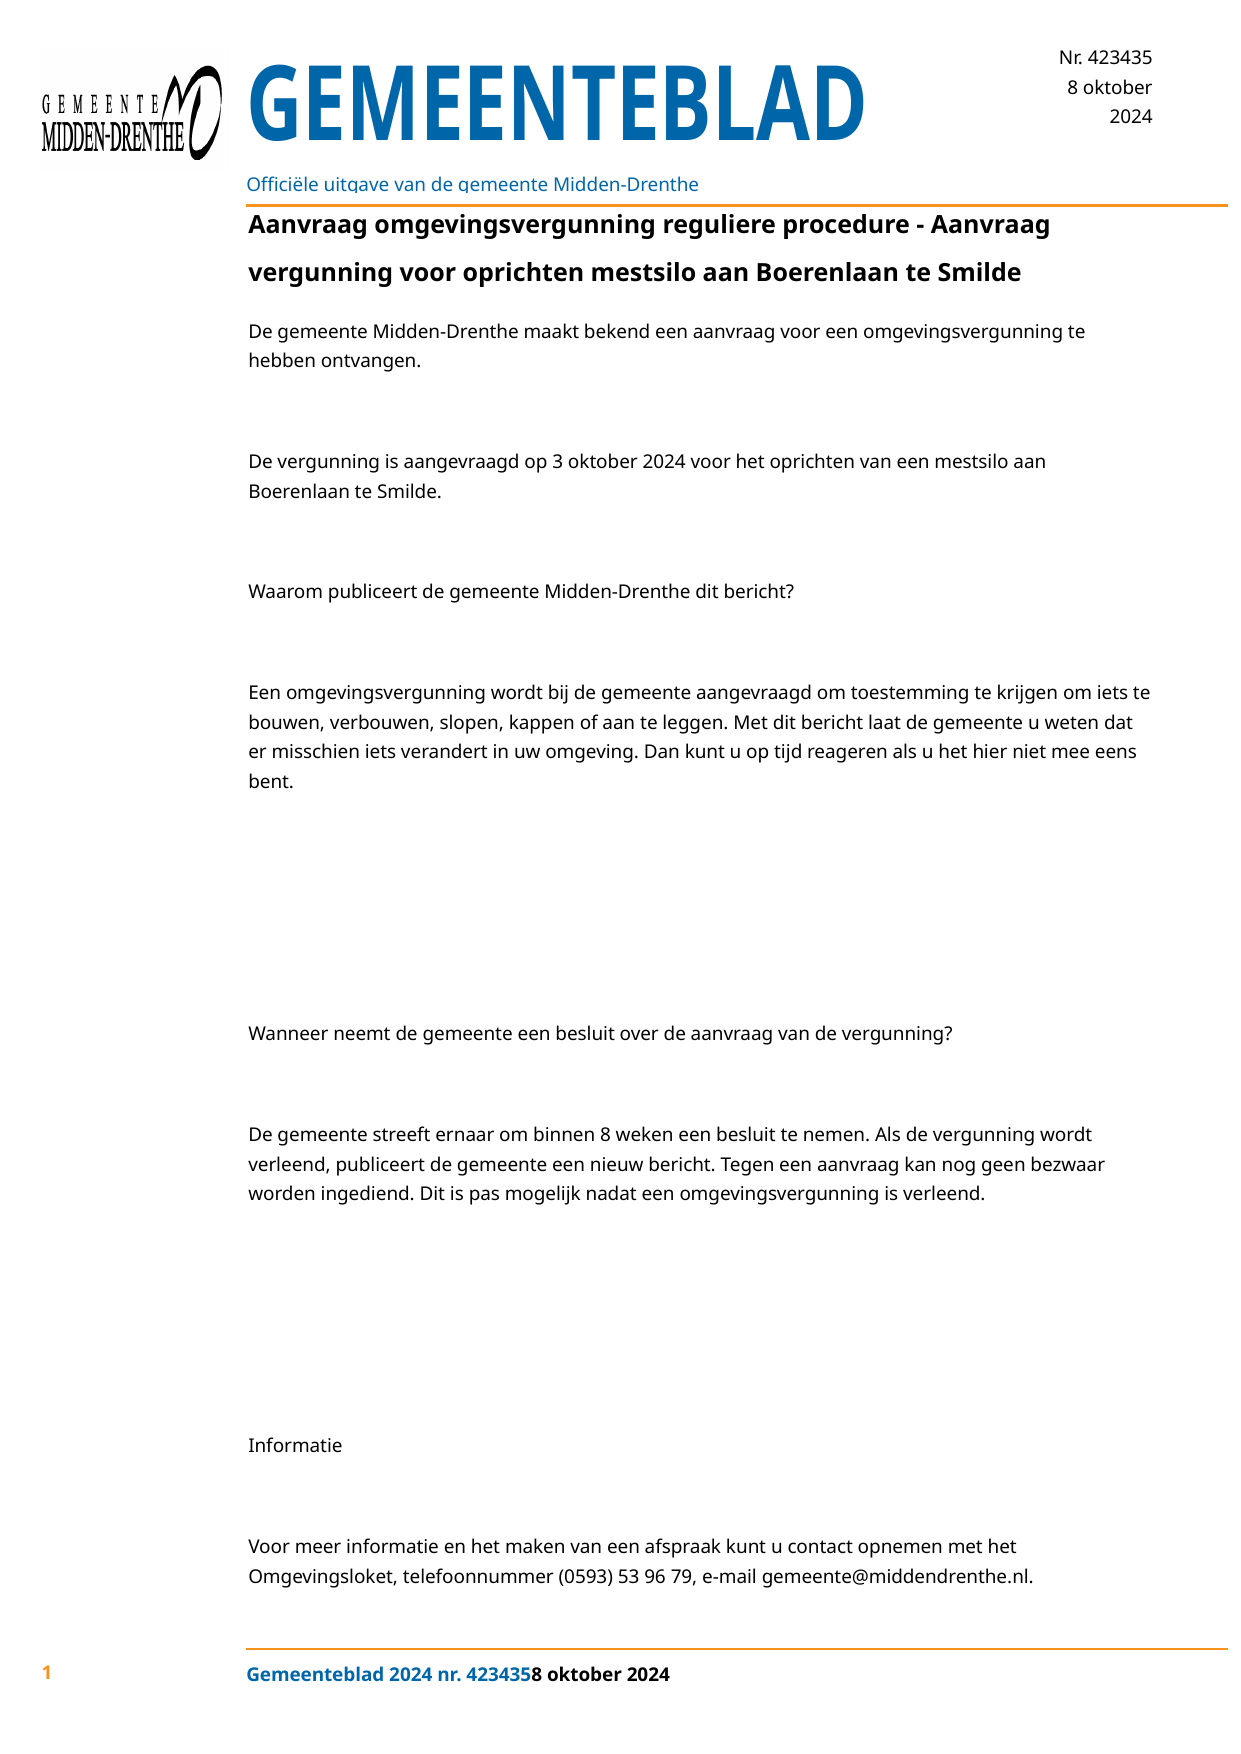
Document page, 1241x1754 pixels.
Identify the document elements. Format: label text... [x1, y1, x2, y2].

picture [41, 47, 231, 172]
text Waarom publiceert de gemeente Midden-Drenthe dit bericht? [248, 579, 1152, 604]
text Een omgevingsvergunning wordt bij de gemeente aangevraagd om toestemming te krijgen om iets te bouwen, verbouwen, slopen, kappen of aan te leggen. Met dit bericht laat de gemeente u weten dat er misschien iets verandert in uw omgeving. Dan kunt u op tijd reageren als u het hier niet mee eens bent. [248, 679, 1152, 794]
text De gemeente streeft ernaar om binnen 8 weken een besluit te nemen. Als de vergunning wordt verleend, publiceert de gemeente een nieuw bericht. Tegen een aanvraag kan nog geen bezwaar worden ingediend. Dit is pas mogelijk nadat een omgevingsvergunning is verleend. [248, 1121, 1152, 1206]
text De vergunning is aangevraagd op 3 oktober 2024 voor het oprichten van een mestsilo aan Boerenlaan te Smilde. [248, 448, 1152, 504]
text Voor meer informatie en het maken van een afspraak kunt u contact opnemen met het Omgevingsloket, telefoonnummer (0593) 53 96 79, e-mail gemeente@middendrenthe.nl. [248, 1533, 1152, 1589]
text Informatie [248, 1432, 1152, 1458]
text De gemeente Midden-Drenthe maakt bekend een aanvraag voor een omgevingsvergunning te hebben ontvangen. [248, 318, 1152, 373]
text Aanvraag omgevingsvergunning reguliere procedure - Aanvraag vergunning voor oprichten mestsilo aan Boerenlaan te Smilde [248, 207, 1152, 288]
text Wanneer neemt de gemeente een besluit over de aanvraag van de vergunning? [248, 1020, 1152, 1046]
